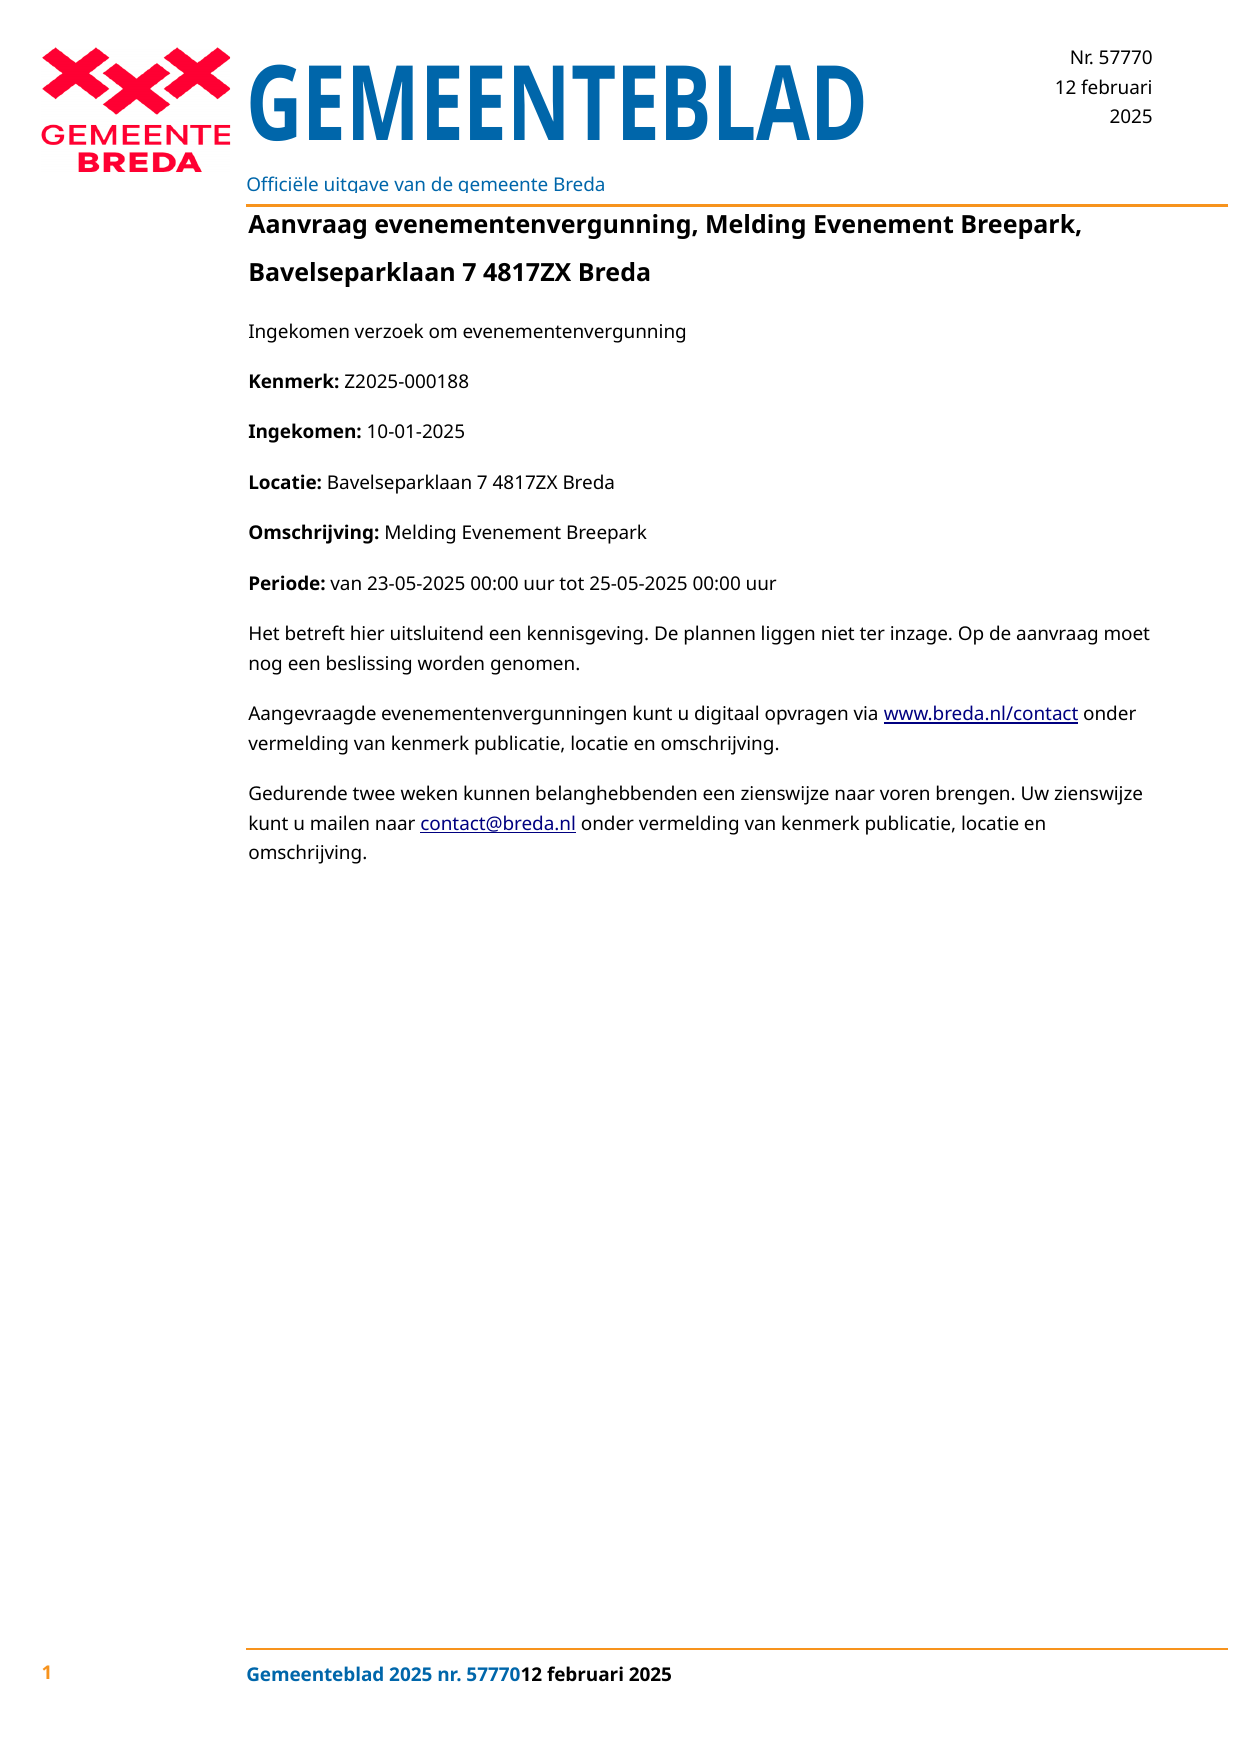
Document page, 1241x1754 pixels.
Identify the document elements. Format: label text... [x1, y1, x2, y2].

text Ingekomen verzoek om evenementenvergunning [248, 318, 1152, 344]
text Aanvraag evenementenvergunning, Melding Evenement Breepark, Bavelseparklaan 7 4817ZX Breda [248, 207, 1152, 288]
text Gedurende twee weken kunnen belanghebbenden een zienswijze naar voren brengen. Uw zienswijze kunt u mailen naar contact@breda.nl onder vermelding van kenmerk publicatie, locatie en omschrijving. [248, 780, 1152, 865]
text Het betreft hier uitsluitend een kennisgeving. De plannen liggen niet ter inzage. Op de aanvraag moet nog een beslissing worden genomen. [248, 620, 1152, 676]
text Ingekomen: 10-01-2025 [248, 419, 1152, 444]
text Kenmerk: Z2025-000188 [248, 368, 1152, 394]
text Aangevraagde evenementenvergunningen kunt u digitaal opvragen via www.breda.nl/contact onder vermelding van kenmerk publicatie, locatie en omschrijving. [248, 700, 1152, 756]
picture [41, 47, 231, 172]
text Omschrijving: Melding Evenement Breepark [248, 519, 1152, 545]
text Periode: van 23-05-2025 00:00 uur tot 25-05-2025 00:00 uur [248, 570, 1152, 596]
text Locatie: Bavelseparklaan 7 4817ZX Breda [248, 469, 1152, 495]
